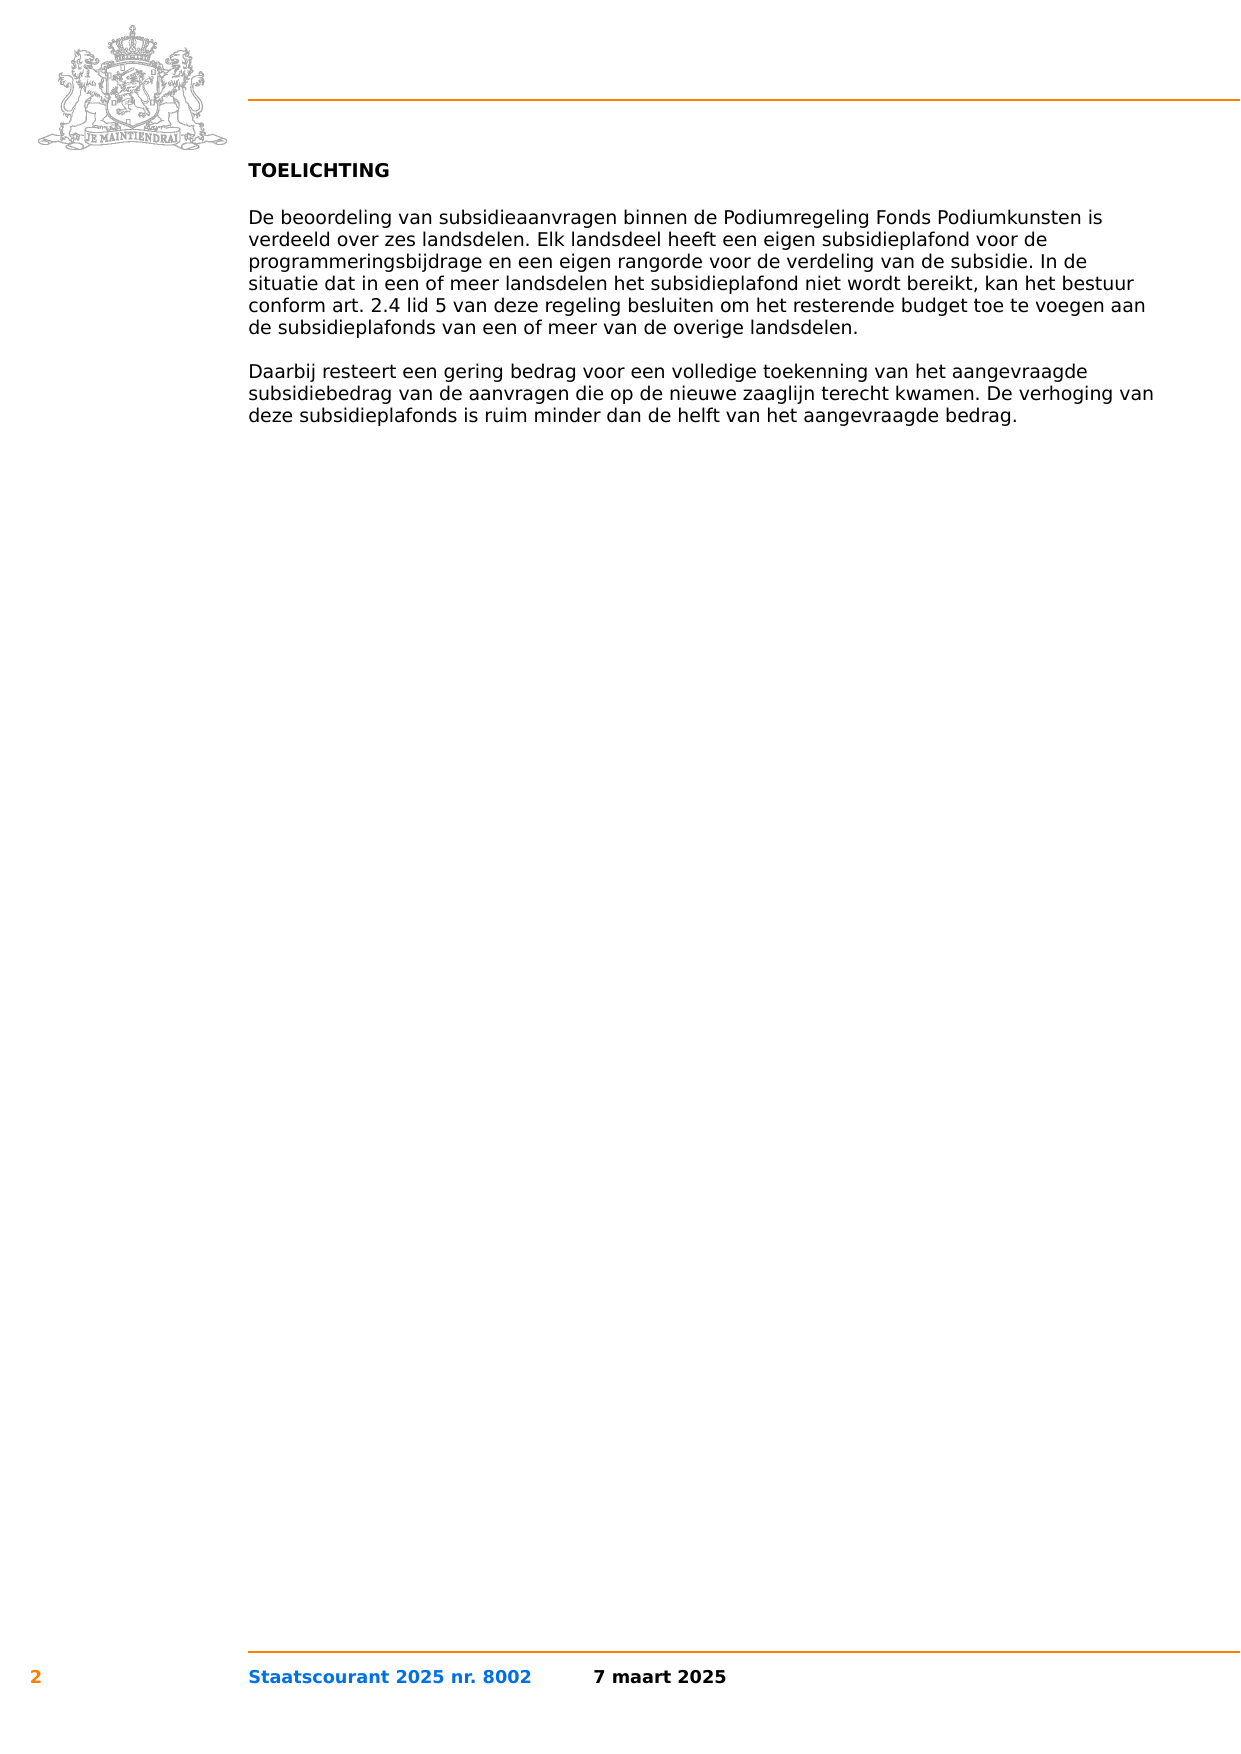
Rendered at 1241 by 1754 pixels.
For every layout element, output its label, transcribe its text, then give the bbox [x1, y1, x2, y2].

text Daarbij resteert een gering bedrag voor een volledige toekenning van het aangevraagde subsidiebedrag van de aanvragen die op de nieuwe zaaglijn terecht kwamen. De verhoging van deze subsidieplafonds is ruim minder dan de helft van het aangevraagde bedrag. [248, 361, 1163, 427]
subtitle TOELICHTING [248, 160, 1163, 182]
picture [38, 25, 227, 150]
text De beoordeling van subsidieaanvragen binnen de Podiumregeling Fonds Podiumkunsten is verdeeld over zes landsdelen. Elk landsdeel heeft een eigen subsidieplafond voor de programmeringsbijdrage en een eigen rangorde voor de verdeling van de subsidie. In de situatie dat in een of meer landsdelen het subsidieplafond niet wordt bereikt, kan het bestuur conform art. 2.4 lid 5 van deze regeling besluiten om het resterende budget toe te voegen aan de subsidieplafonds van een of meer van de overige landsdelen. [248, 207, 1163, 339]
